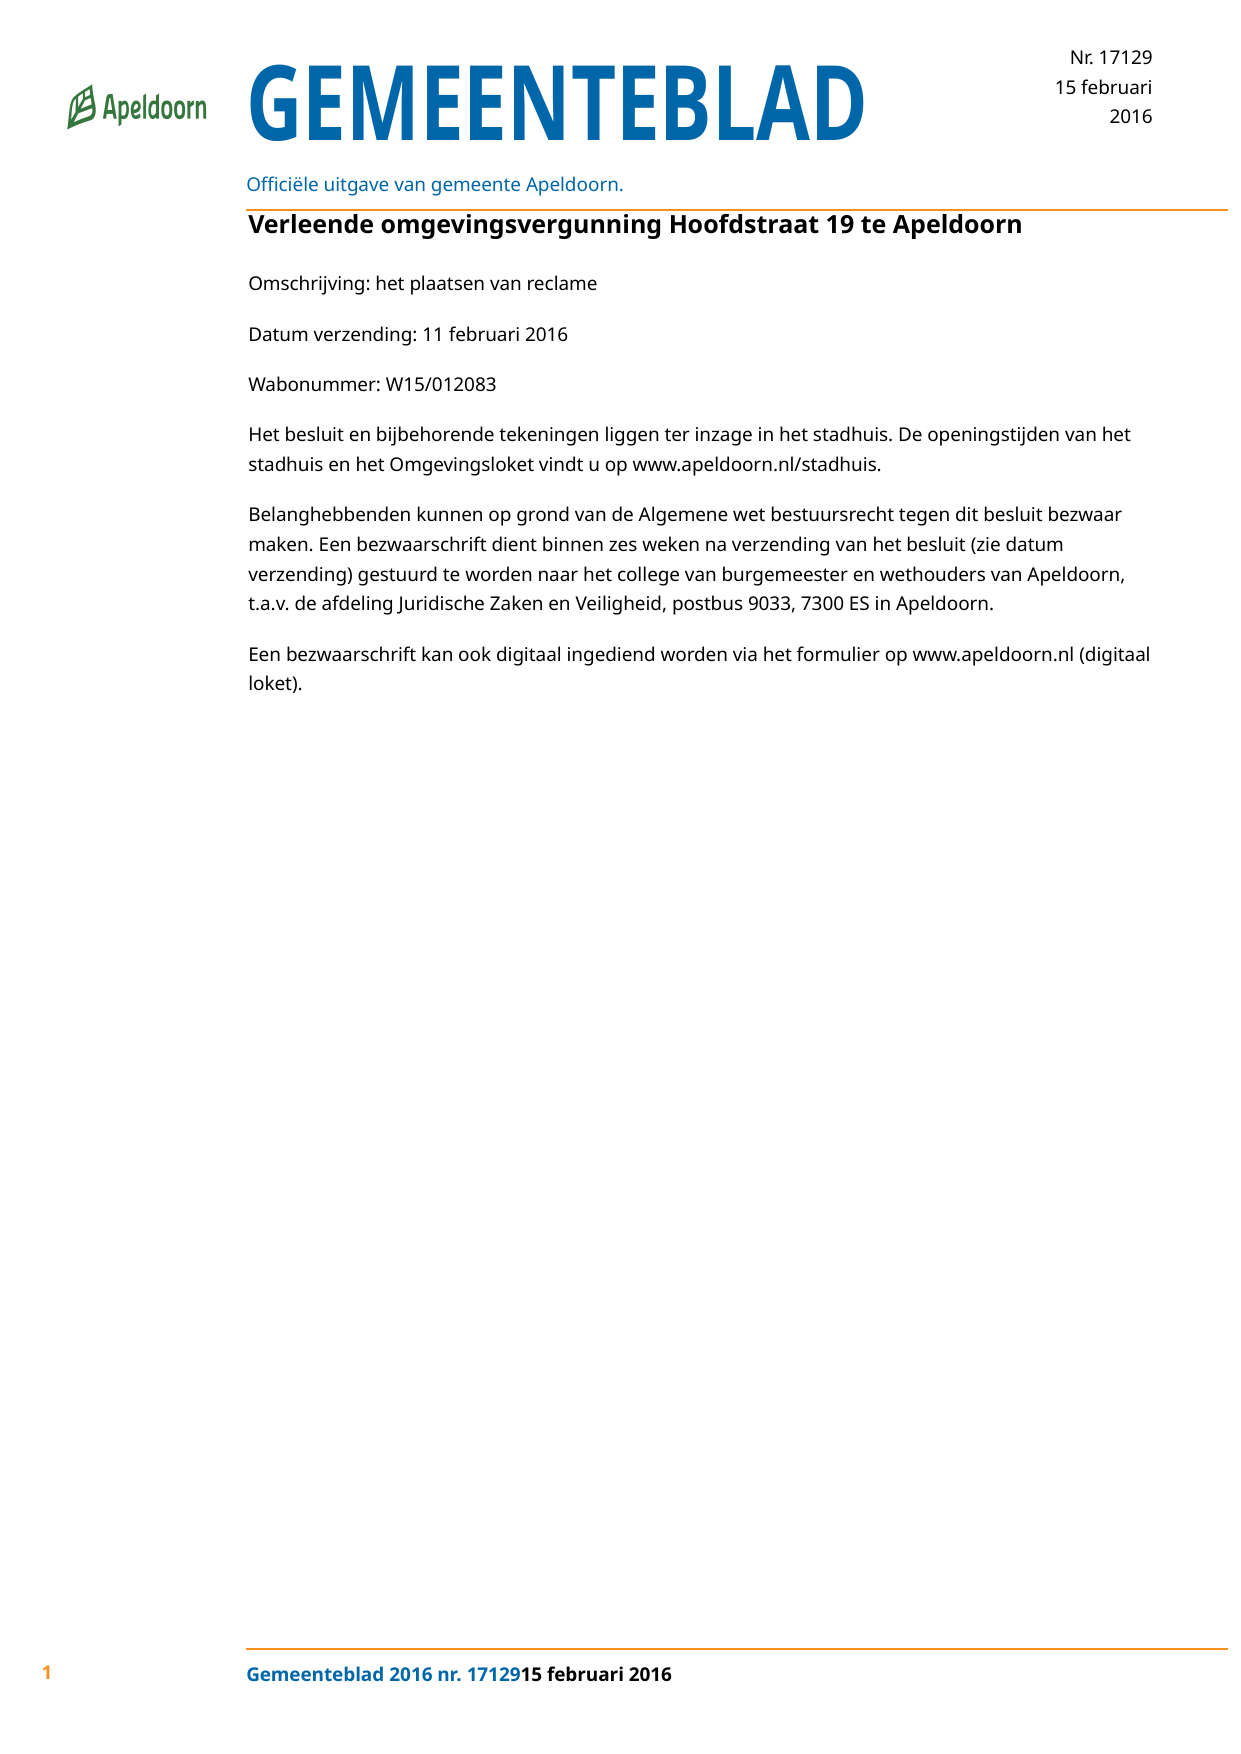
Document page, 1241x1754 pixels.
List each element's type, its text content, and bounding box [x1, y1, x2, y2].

picture [41, 47, 231, 172]
text Omschrijving: het plaatsen van reclame [248, 270, 1152, 296]
text Wabonummer: W15/012083 [248, 371, 1152, 397]
text Datum verzending: 11 februari 2016 [248, 321, 1152, 346]
text Een bezwaarschrift kan ook digitaal ingediend worden via het formulier op www.apeldoorn.nl (digitaal loket). [248, 641, 1152, 696]
text Belanghebbenden kunnen op grond van de Algemene wet bestuursrecht tegen dit besluit bezwaar maken. Een bezwaarschrift dient binnen zes weken na verzending van het besluit (zie datum verzending) gestuurd te worden naar het college van burgemeester en wethouders van Apeldoorn, t.a.v. de afdeling Juridische Zaken en Veiligheid, postbus 9033, 7300 ES in Apeldoorn. [248, 502, 1152, 616]
text Het besluit en bijbehorende tekeningen liggen ter inzage in het stadhuis. De openingstijden van het stadhuis en het Omgevingsloket vindt u op www.apeldoorn.nl/stadhuis. [248, 422, 1152, 477]
text Verleende omgevingsvergunning Hoofdstraat 19 te Apeldoorn [248, 211, 1152, 241]
